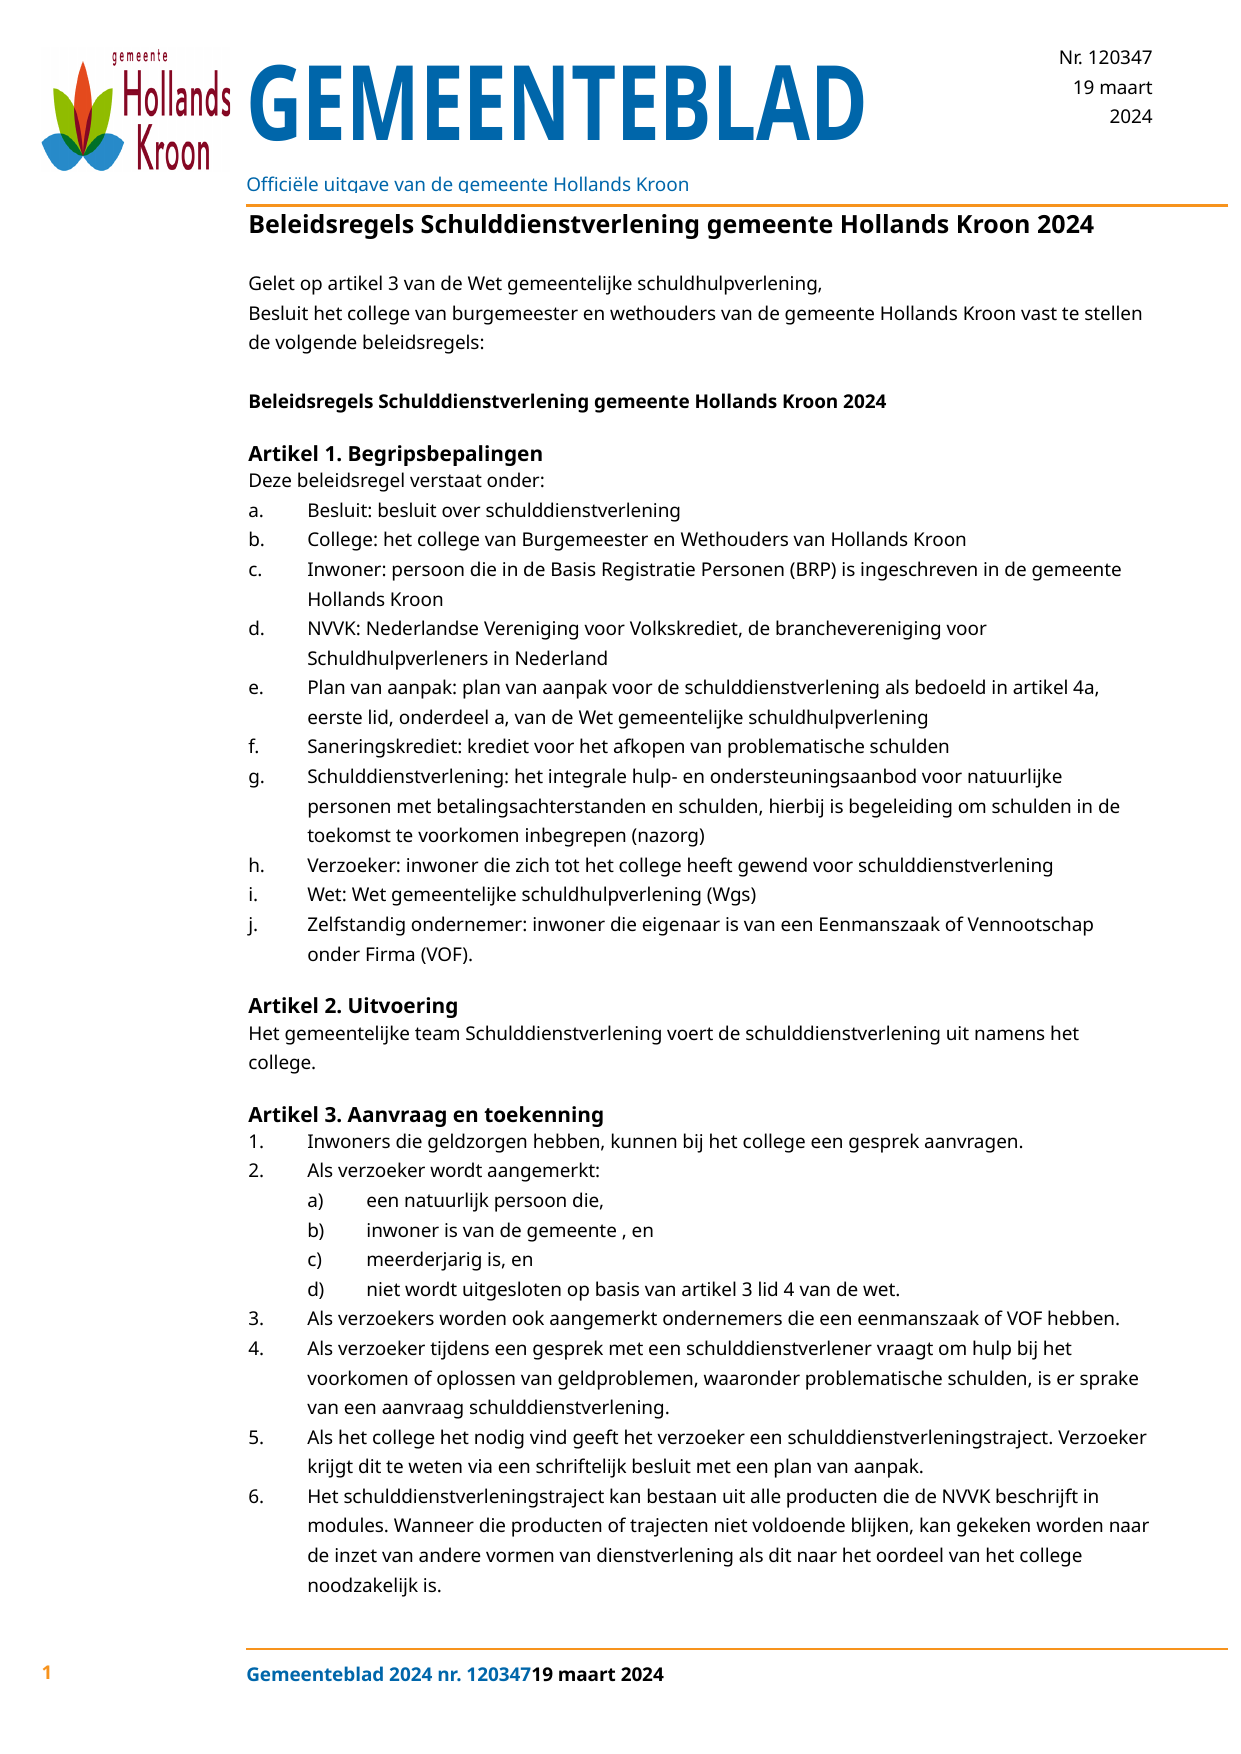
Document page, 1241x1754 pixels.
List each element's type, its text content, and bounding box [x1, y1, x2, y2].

text Beleidsregels Schulddienstverlening gemeente Hollands Kroon 2024 [248, 389, 1152, 414]
list Zelfstandig ondernemer: inwoner die eigenaar is van een Eenmanszaak of Vennootschap onder Firma (VOF). [248, 911, 1152, 967]
list Schulddienstverlening: het integrale hulp- en ondersteuningsaanbod voor natuurlijke personen met betalingsachterstanden en schulden, hierbij is begeleiding om schulden in de toekomst te voorkomen inbegrepen (nazorg) [248, 763, 1152, 848]
text Artikel 2. Uitvoering [248, 991, 1152, 1020]
text Het gemeentelijke team Schulddienstverlening voert de schulddienstverlening uit namens het college. [248, 1020, 1152, 1075]
list Inwoners die geldzorgen hebben, kunnen bij het college een gesprek aanvragen. [248, 1128, 1152, 1154]
list Wet: Wet gemeentelijke schuldhulpverlening (Wgs) [248, 882, 1152, 907]
text Beleidsregels Schulddienstverlening gemeente Hollands Kroon 2024 [248, 207, 1152, 241]
list Als verzoeker tijdens een gesprek met een schulddienstverlener vraagt om hulp bij het voorkomen of oplossen van geldproblemen, waaronder problematische schulden, is er sprake van een aanvraag schulddienstverlening. [248, 1335, 1152, 1420]
list Als verzoekers worden ook aangemerkt ondernemers die een eenmanszaak of VOF hebben. [248, 1306, 1152, 1331]
text Besluit het college van burgemeester en wethouders van de gemeente Hollands Kroon vast te stellen de volgende beleidsregels: [248, 300, 1152, 355]
list Als het college het nodig vind geeft het verzoeker een schulddienstverleningstraject. Verzoeker krijgt dit te weten via een schriftelijk besluit met een plan van aanpak. [248, 1424, 1152, 1479]
list Plan van aanpak: plan van aanpak voor de schulddienstverlening als bedoeld in artikel 4a, eerste lid, onderdeel a, van de Wet gemeentelijke schuldhulpverlening [248, 674, 1152, 730]
list Het schulddienstverleningstraject kan bestaan uit alle producten die de NVVK beschrijft in modules. Wanneer die producten of trajecten niet voldoende blijken, kan gekeken worden naar de inzet van andere vormen van dienstverlening als dit naar het oordeel van het college noodzakelijk is. [248, 1483, 1152, 1598]
list College: het college van Burgemeester en Wethouders van Hollands Kroon [248, 527, 1152, 552]
list Besluit: besluit over schulddienstverlening [248, 497, 1152, 523]
text Gelet op artikel 3 van de Wet gemeentelijke schuldhulpverlening, [248, 270, 1152, 296]
list niet wordt uitgesloten op basis van artikel 3 lid 4 van de wet. [307, 1276, 1152, 1302]
text Artikel 1. Begripsbepalingen [248, 439, 1152, 467]
list Als verzoeker wordt aangemerkt: [248, 1158, 1152, 1183]
text Artikel 3. Aanvraag en toekenning [248, 1100, 1152, 1128]
list inwoner is van de gemeente , en [307, 1217, 1152, 1243]
list Inwoner: persoon die in de Basis Registratie Personen (BRP) is ingeschreven in de gemeente Hollands Kroon [248, 556, 1152, 612]
list Verzoeker: inwoner die zich tot het college heeft gewend voor schulddienstverlening [248, 852, 1152, 878]
list een natuurlijk persoon die, [307, 1187, 1152, 1213]
list Saneringskrediet: krediet voor het afkopen van problematische schulden [248, 734, 1152, 759]
text Deze beleidsregel verstaat onder: [248, 467, 1152, 493]
list meerderjarig is, en [307, 1246, 1152, 1272]
list NVVK: Nederlandse Vereniging voor Volkskrediet, de branchevereniging voor Schuldhulpverleners in Nederland [248, 615, 1152, 671]
picture [41, 47, 231, 172]
